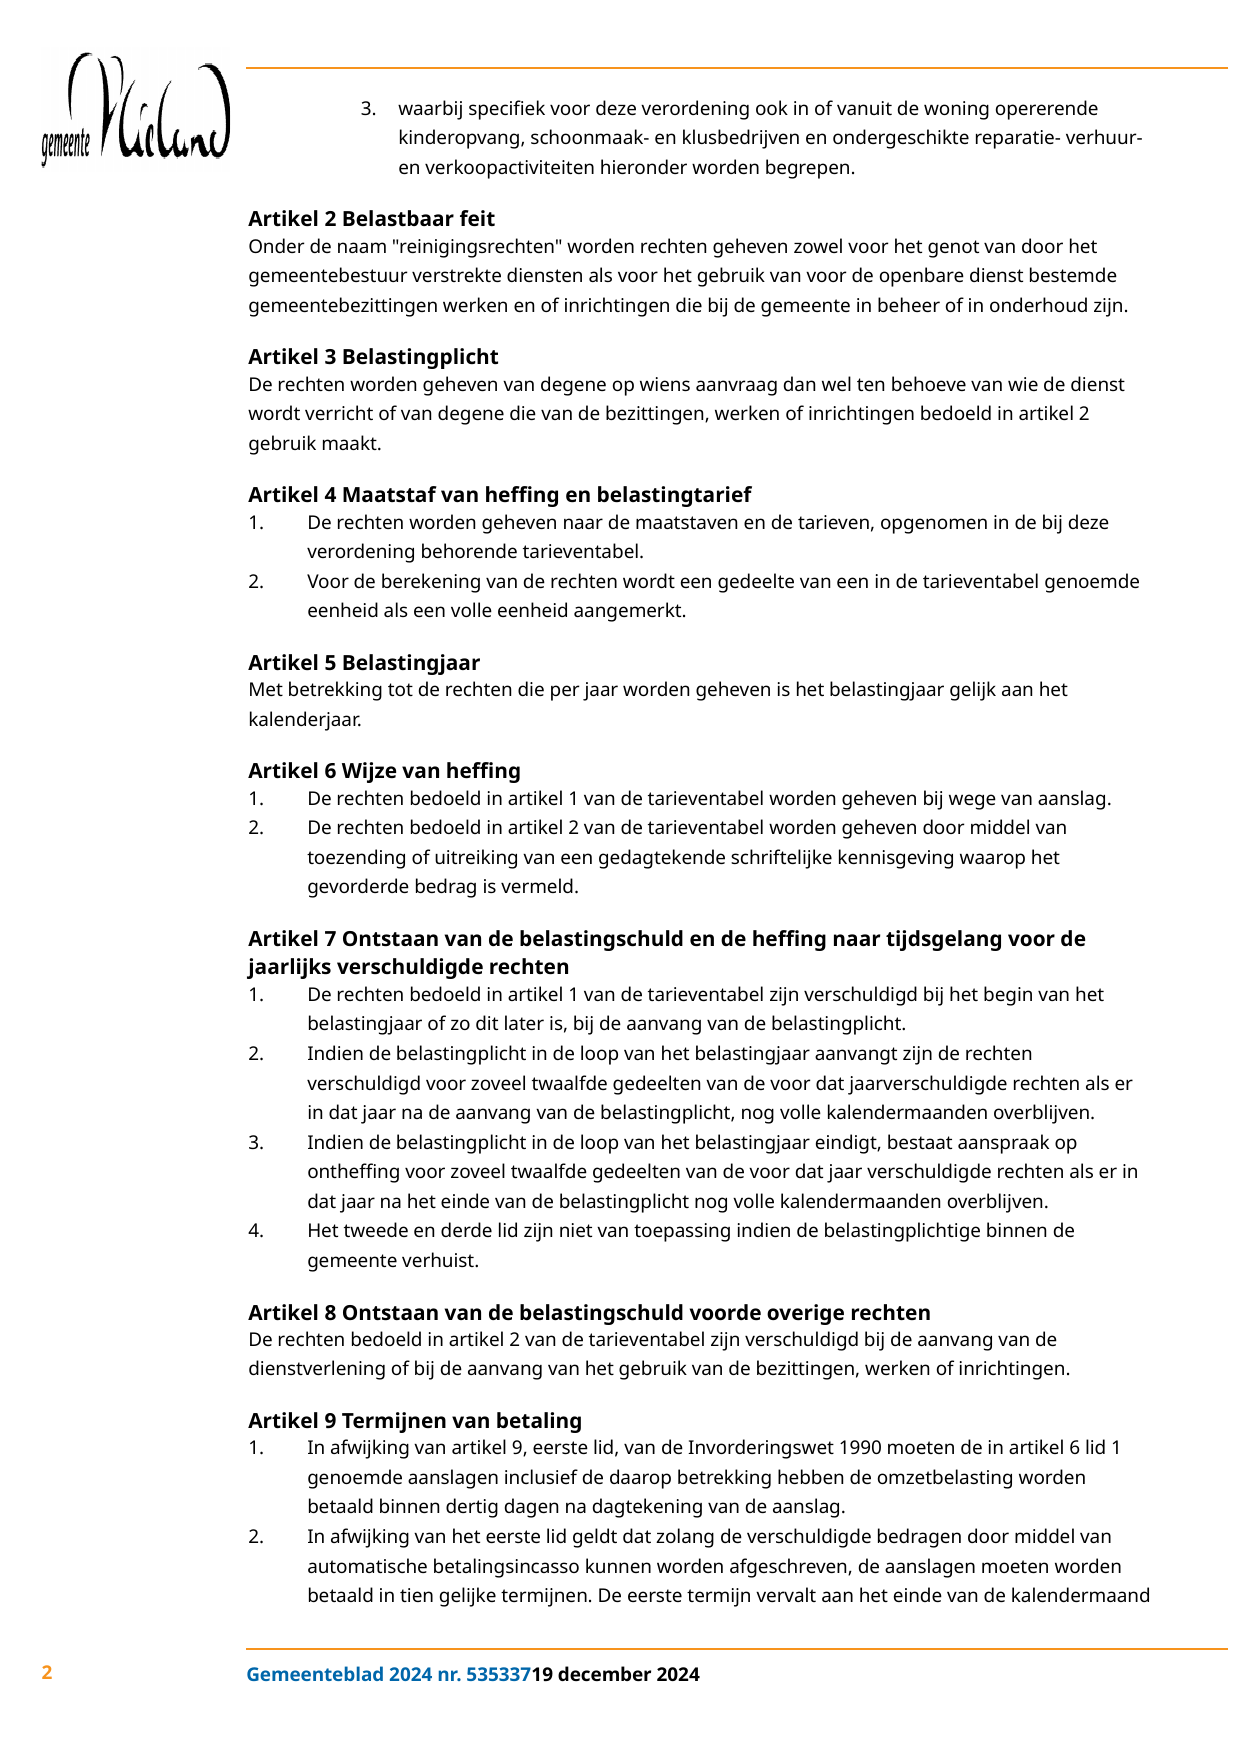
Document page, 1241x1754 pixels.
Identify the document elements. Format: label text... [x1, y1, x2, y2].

list Indien de belastingplicht in de loop van het belastingjaar aanvangt zijn de rechten verschuldigd voor zoveel twaalfde gedeelten van de voor dat jaarverschuldigde rechten als er in dat jaar na de aanvang van de belastingplicht, nog volle kalendermaanden overblijven. [248, 1040, 1152, 1125]
list De rechten bedoeld in artikel 2 van de tarieventabel worden geheven door middel van toezending of uitreiking van een gedagtekende schriftelijke kennisgeving waarop het gevorderde bedrag is vermeld. [248, 814, 1152, 899]
list Voor de berekening van de rechten wordt een gedeelte van een in de tarieventabel genoemde eenheid als een volle eenheid aangemerkt. [248, 568, 1152, 623]
list De rechten bedoeld in artikel 1 van de tarieventabel worden geheven bij wege van aanslag. [248, 785, 1152, 811]
text De rechten bedoeld in artikel 2 van de tarieventabel zijn verschuldigd bij de aanvang van de dienstverlening of bij de aanvang van het gebruik van de bezittingen, werken of inrichtingen. [248, 1326, 1152, 1381]
list De rechten worden geheven naar de maatstaven en de tarieven, opgenomen in de bij deze verordening behorende tarieventabel. [248, 509, 1152, 564]
text Met betrekking tot de rechten die per jaar worden geheven is het belastingjaar gelijk aan het kalenderjaar. [248, 676, 1152, 732]
text Onder de naam "reinigingsrechten" worden rechten geheven zowel voor het genot van door het gemeentebestuur verstrekte diensten als voor het gebruik van voor de openbare dienst bestemde gemeentebezittingen werken en of inrichtingen die bij de gemeente in beheer of in onderhoud zijn. [248, 233, 1152, 318]
list De rechten bedoeld in artikel 1 van de tarieventabel zijn verschuldigd bij het begin van het belastingjaar of zo dit later is, bij de aanvang van de belastingplicht. [248, 981, 1152, 1036]
text Artikel 9 Termijnen van betaling [248, 1406, 1152, 1434]
list Het tweede en derde lid zijn niet van toepassing indien de belastingplichtige binnen de gemeente verhuist. [248, 1218, 1152, 1273]
list In afwijking van artikel 9, eerste lid, van de Invorderingswet 1990 moeten de in artikel 6 lid 1 genoemde aanslagen inclusief de daarop betrekking hebben de omzetbelasting worden betaald binnen dertig dagen na dagtekening van de aanslag. [248, 1434, 1152, 1519]
text Artikel 6 Wijze van heffing [248, 756, 1152, 785]
list In afwijking van het eerste lid geldt dat zolang de verschuldigde bedragen door middel van automatische betalingsincasso kunnen worden afgeschreven, de aanslagen moeten worden betaald in tien gelijke termijnen. De eerste termijn vervalt aan het einde van de kalendermaand [248, 1523, 1152, 1608]
text De rechten worden geheven van degene op wiens aanvraag dan wel ten behoeve van wie de dienst wordt verricht of van degene die van de bezittingen, werken of inrichtingen bedoeld in artikel 2 gebruik maakt. [248, 371, 1152, 456]
text Artikel 4 Maatstaf van heffing en belastingtarief [248, 480, 1152, 509]
text Artikel 8 Ontstaan van de belastingschuld voorde overige rechten [248, 1298, 1152, 1326]
text Artikel 3 Belastingplicht [248, 342, 1152, 371]
text Artikel 5 Belastingjaar [248, 648, 1152, 676]
list waarbij specifiek voor deze verordening ook in of vanuit de woning opererende kinderopvang, schoonmaak- en klusbedrijven en ondergeschikte reparatie- verhuur- en verkoopactiviteiten hieronder worden begrepen. [361, 95, 1152, 180]
text Artikel 7 Ontstaan van de belastingschuld en de heffing naar tijdsgelang voor de jaarlijks verschuldigde rechten [248, 924, 1152, 981]
text Artikel 2 Belastbaar feit [248, 204, 1152, 233]
picture [41, 47, 231, 172]
list Indien de belastingplicht in de loop van het belastingjaar eindigt, bestaat aanspraak op ontheffing voor zoveel twaalfde gedeelten van de voor dat jaar verschuldigde rechten als er in dat jaar na het einde van de belastingplicht nog volle kalendermaanden overblijven. [248, 1129, 1152, 1214]
